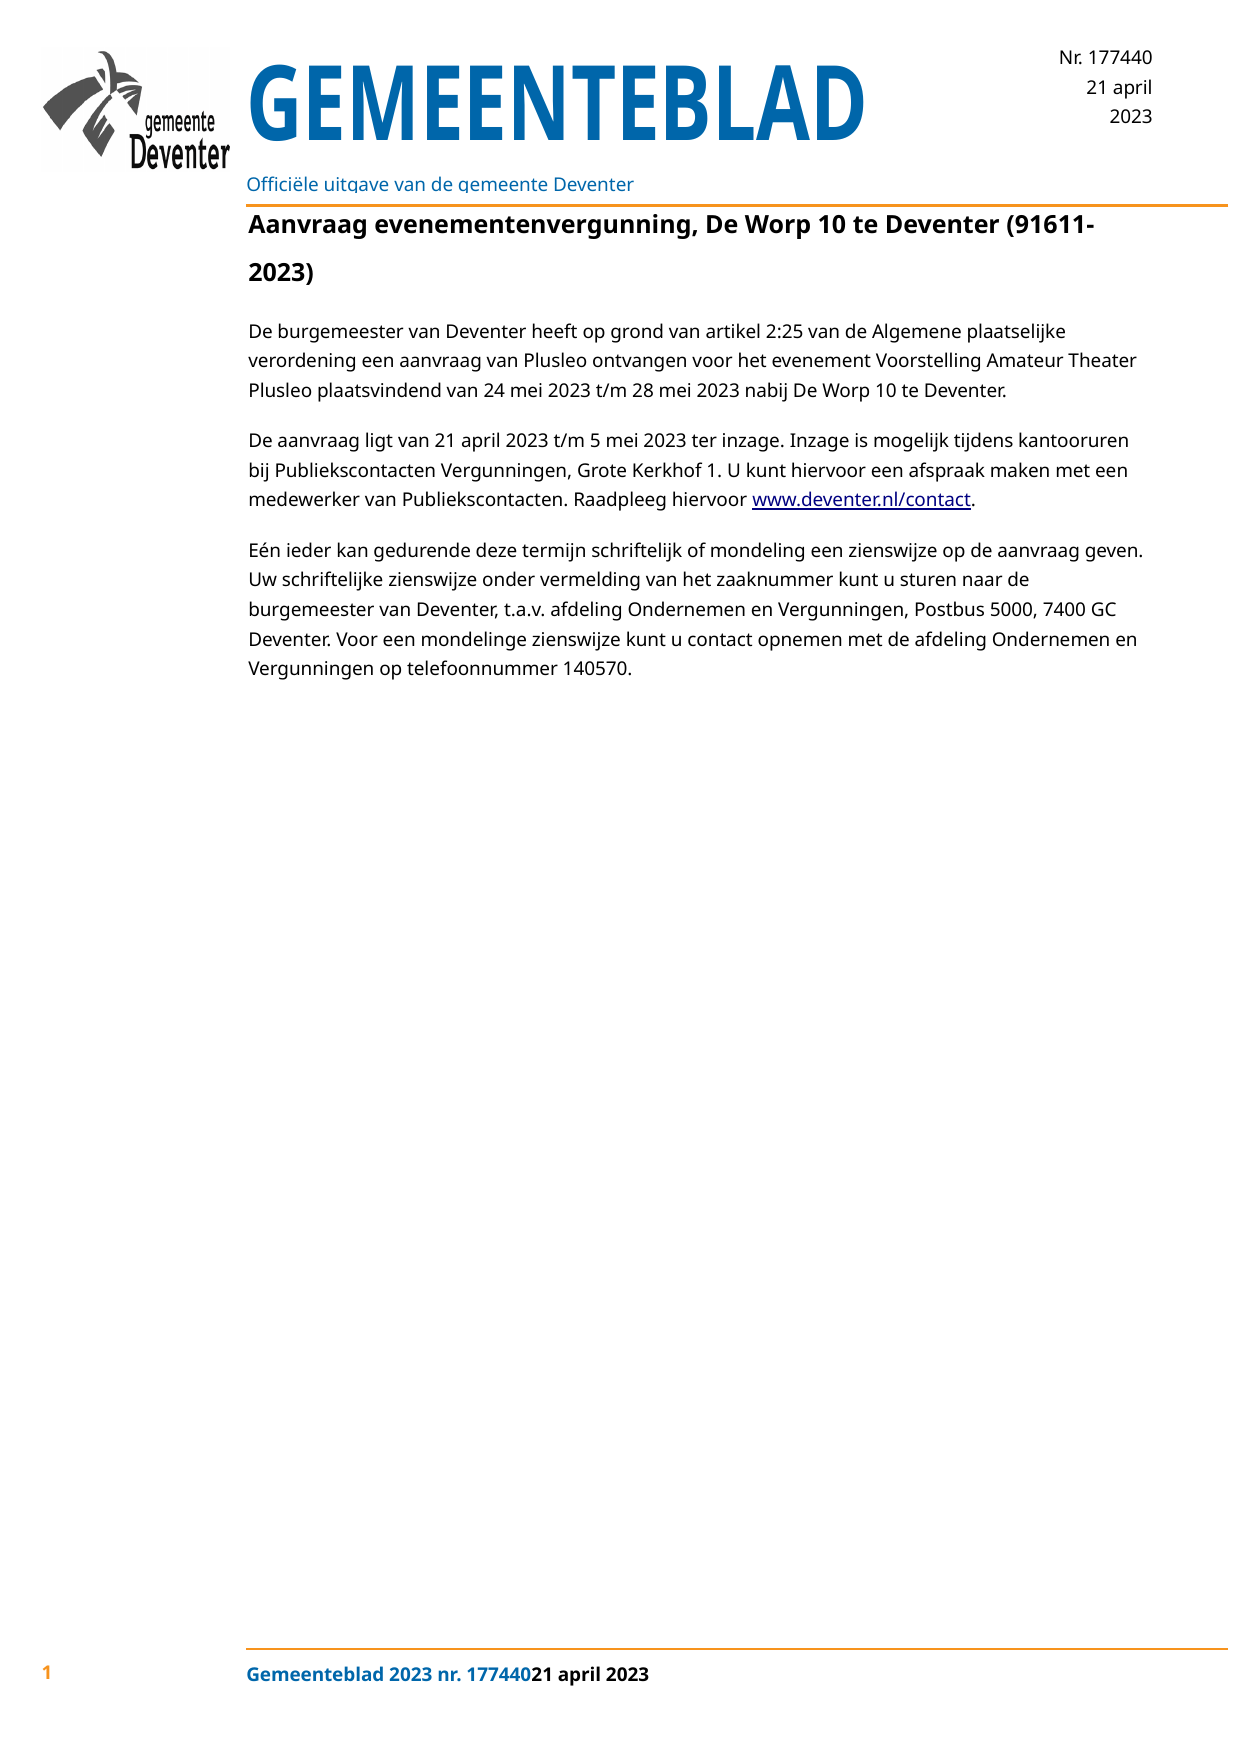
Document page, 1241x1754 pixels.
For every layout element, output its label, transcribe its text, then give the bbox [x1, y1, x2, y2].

text De burgemeester van Deventer heeft op grond van artikel 2:25 van de Algemene plaatselijke verordening een aanvraag van Plusleo ontvangen voor het evenement Voorstelling Amateur Theater Plusleo plaatsvindend van 24 mei 2023 t/m 28 mei 2023 nabij De Worp 10 te Deventer. [248, 318, 1152, 403]
text Aanvraag evenementenvergunning, De Worp 10 te Deventer (91611-2023) [248, 207, 1152, 288]
picture [41, 47, 231, 172]
text Eén ieder kan gedurende deze termijn schriftelijk of mondeling een zienswijze op de aanvraag geven. Uw schriftelijke zienswijze onder vermelding van het zaaknummer kunt u sturen naar de burgemeester van Deventer, t.a.v. afdeling Ondernemen en Vergunningen, Postbus 5000, 7400 GC Deventer. Voor een mondelinge zienswijze kunt u contact opnemen met de afdeling Ondernemen en Vergunningen op telefoonnummer 140570. [248, 537, 1152, 681]
text De aanvraag ligt van 21 april 2023 t/m 5 mei 2023 ter inzage. Inzage is mogelijk tijdens kantooruren bij Publiekscontacten Vergunningen, Grote Kerkhof 1. U kunt hiervoor een afspraak maken met een medewerker van Publiekscontacten. Raadpleeg hiervoor www.deventer.nl/contact. [248, 427, 1152, 512]
